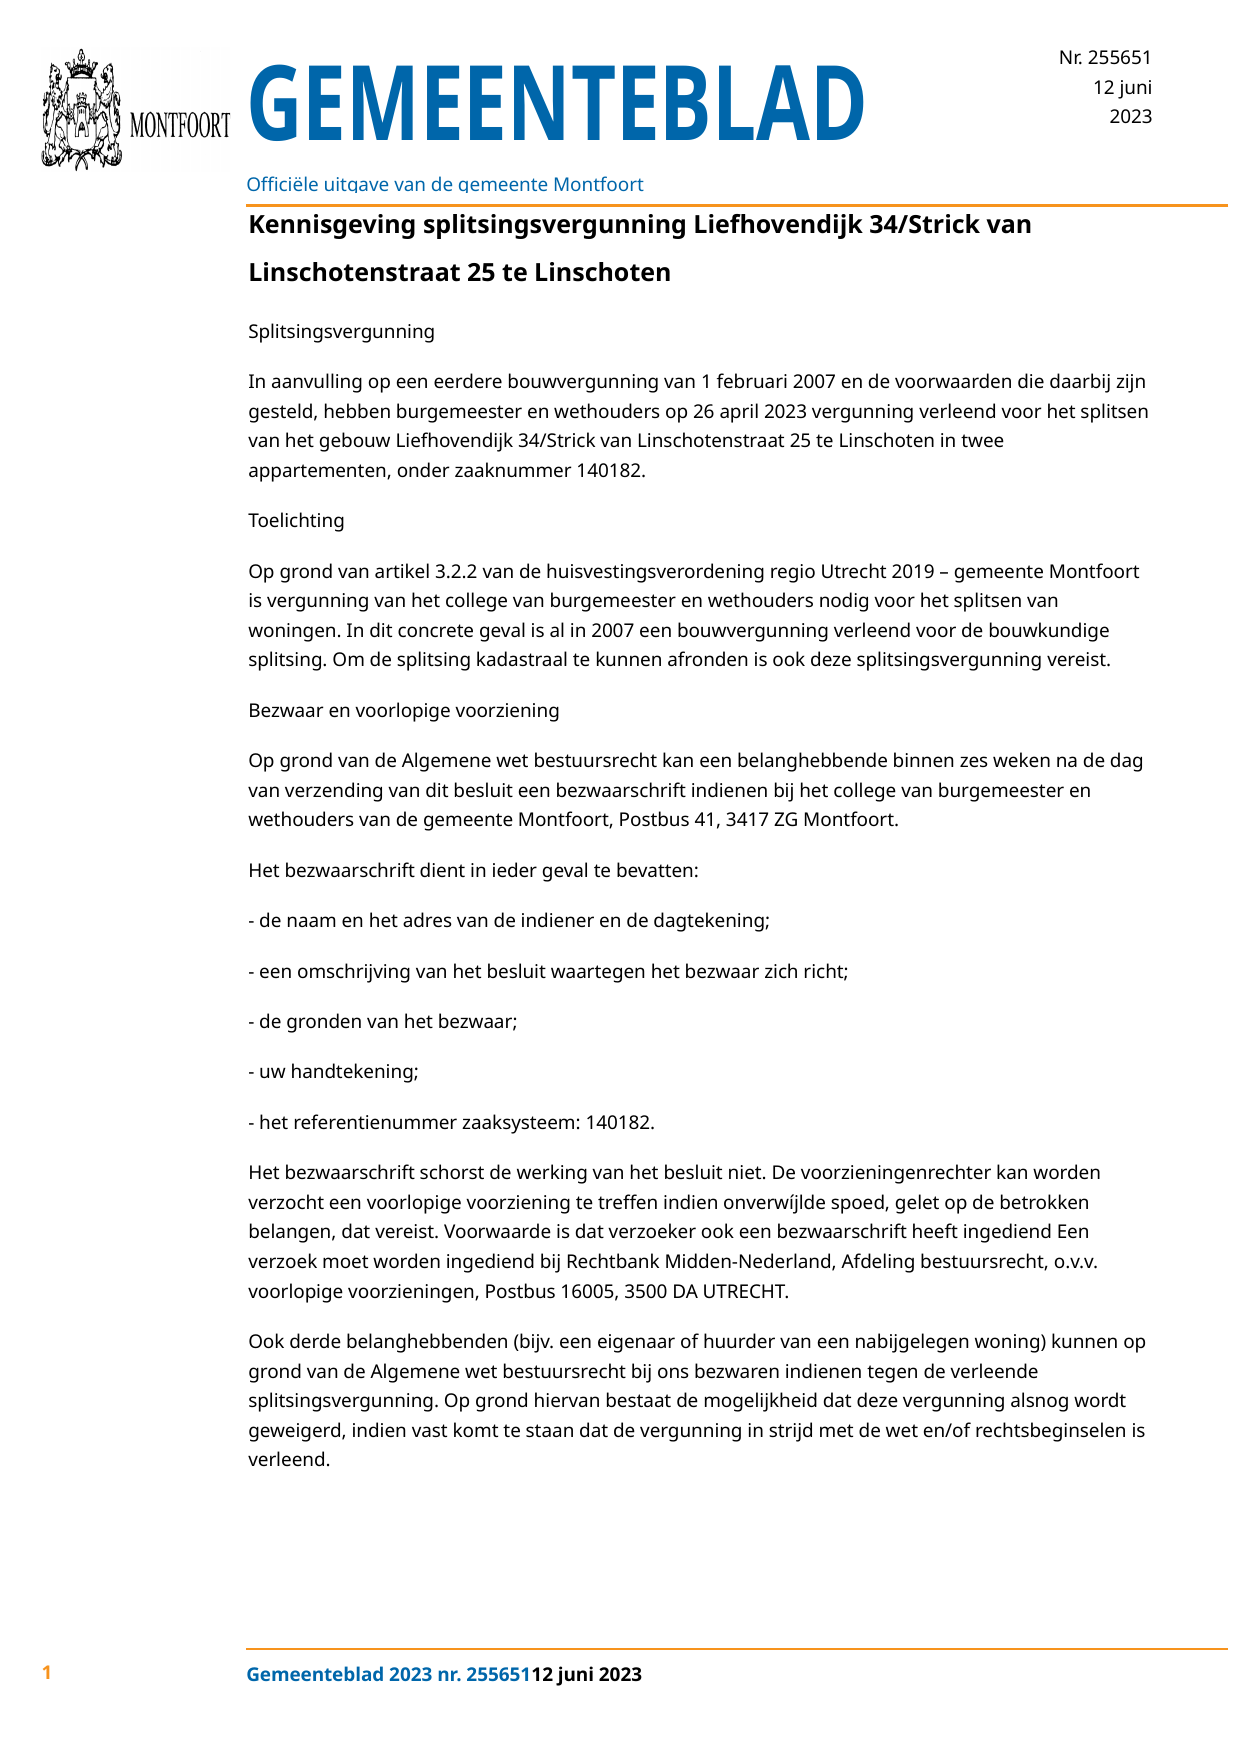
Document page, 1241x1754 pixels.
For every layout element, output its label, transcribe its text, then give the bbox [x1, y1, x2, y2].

text - het referentienummer zaaksysteem: 140182. [248, 1109, 1152, 1135]
text Toelichting [248, 507, 1152, 533]
text Het bezwaarschrift schorst de werking van het besluit niet. De voorzieningenrechter kan worden verzocht een voorlopige voorziening te treffen indien onverwíjlde spoed, gelet op de betrokken belangen, dat vereist. Voorwaarde is dat verzoeker ook een bezwaarschrift heeft ingediend Een verzoek moet worden ingediend bij Rechtbank Midden-Nederland, Afdeling bestuursrecht, o.v.v. voorlopige voorzieningen, Postbus 16005, 3500 DA UTRECHT. [248, 1159, 1152, 1304]
text Het bezwaarschrift dient in ieder geval te bevatten: [248, 857, 1152, 883]
text - de naam en het adres van de indiener en de dagtekening; [248, 907, 1152, 933]
text Op grond van de Algemene wet bestuursrecht kan een belanghebbende binnen zes weken na de dag van verzending van dit besluit een bezwaarschrift indienen bij het college van burgemeester en wethouders van de gemeente Montfoort, Postbus 41, 3417 ZG Montfoort. [248, 747, 1152, 832]
text Kennisgeving splitsingsvergunning Liefhovendijk 34/Strick van Linschotenstraat 25 te Linschoten [248, 207, 1152, 288]
text In aanvulling op een eerdere bouwvergunning van 1 februari 2007 en de voorwaarden die daarbij zijn gesteld, hebben burgemeester en wethouders op 26 april 2023 vergunning verleend voor het splitsen van het gebouw Liefhovendijk 34/Strick van Linschotenstraat 25 te Linschoten in twee appartementen, onder zaaknummer 140182. [248, 368, 1152, 483]
text - uw handtekening; [248, 1059, 1152, 1084]
text Ook derde belanghebbenden (bijv. een eigenaar of huurder van een nabijgelegen woning) kunnen op grond van de Algemene wet bestuursrecht bij ons bezwaren indienen tegen de verleende splitsingsvergunning. Op grond hiervan bestaat de mogelijkheid dat deze vergunning alsnog wordt geweigerd, indien vast komt te staan dat de vergunning in strijd met de wet en/of rechtsbeginselen is verleend. [248, 1328, 1152, 1472]
text Op grond van artikel 3.2.2 van de huisvestingsverordening regio Utrecht 2019 – gemeente Montfoort is vergunning van het college van burgemeester en wethouders nodig voor het splitsen van woningen. In dit concrete geval is al in 2007 een bouwvergunning verleend voor de bouwkundige splitsing. Om de splitsing kadastraal te kunnen afronden is ook deze splitsingsvergunning vereist. [248, 558, 1152, 672]
text Bezwaar en voorlopige voorziening [248, 697, 1152, 723]
text Splitsingsvergunning [248, 318, 1152, 344]
text - een omschrijving van het besluit waartegen het bezwaar zich richt; [248, 958, 1152, 984]
picture [41, 47, 231, 172]
text - de gronden van het bezwaar; [248, 1008, 1152, 1034]
